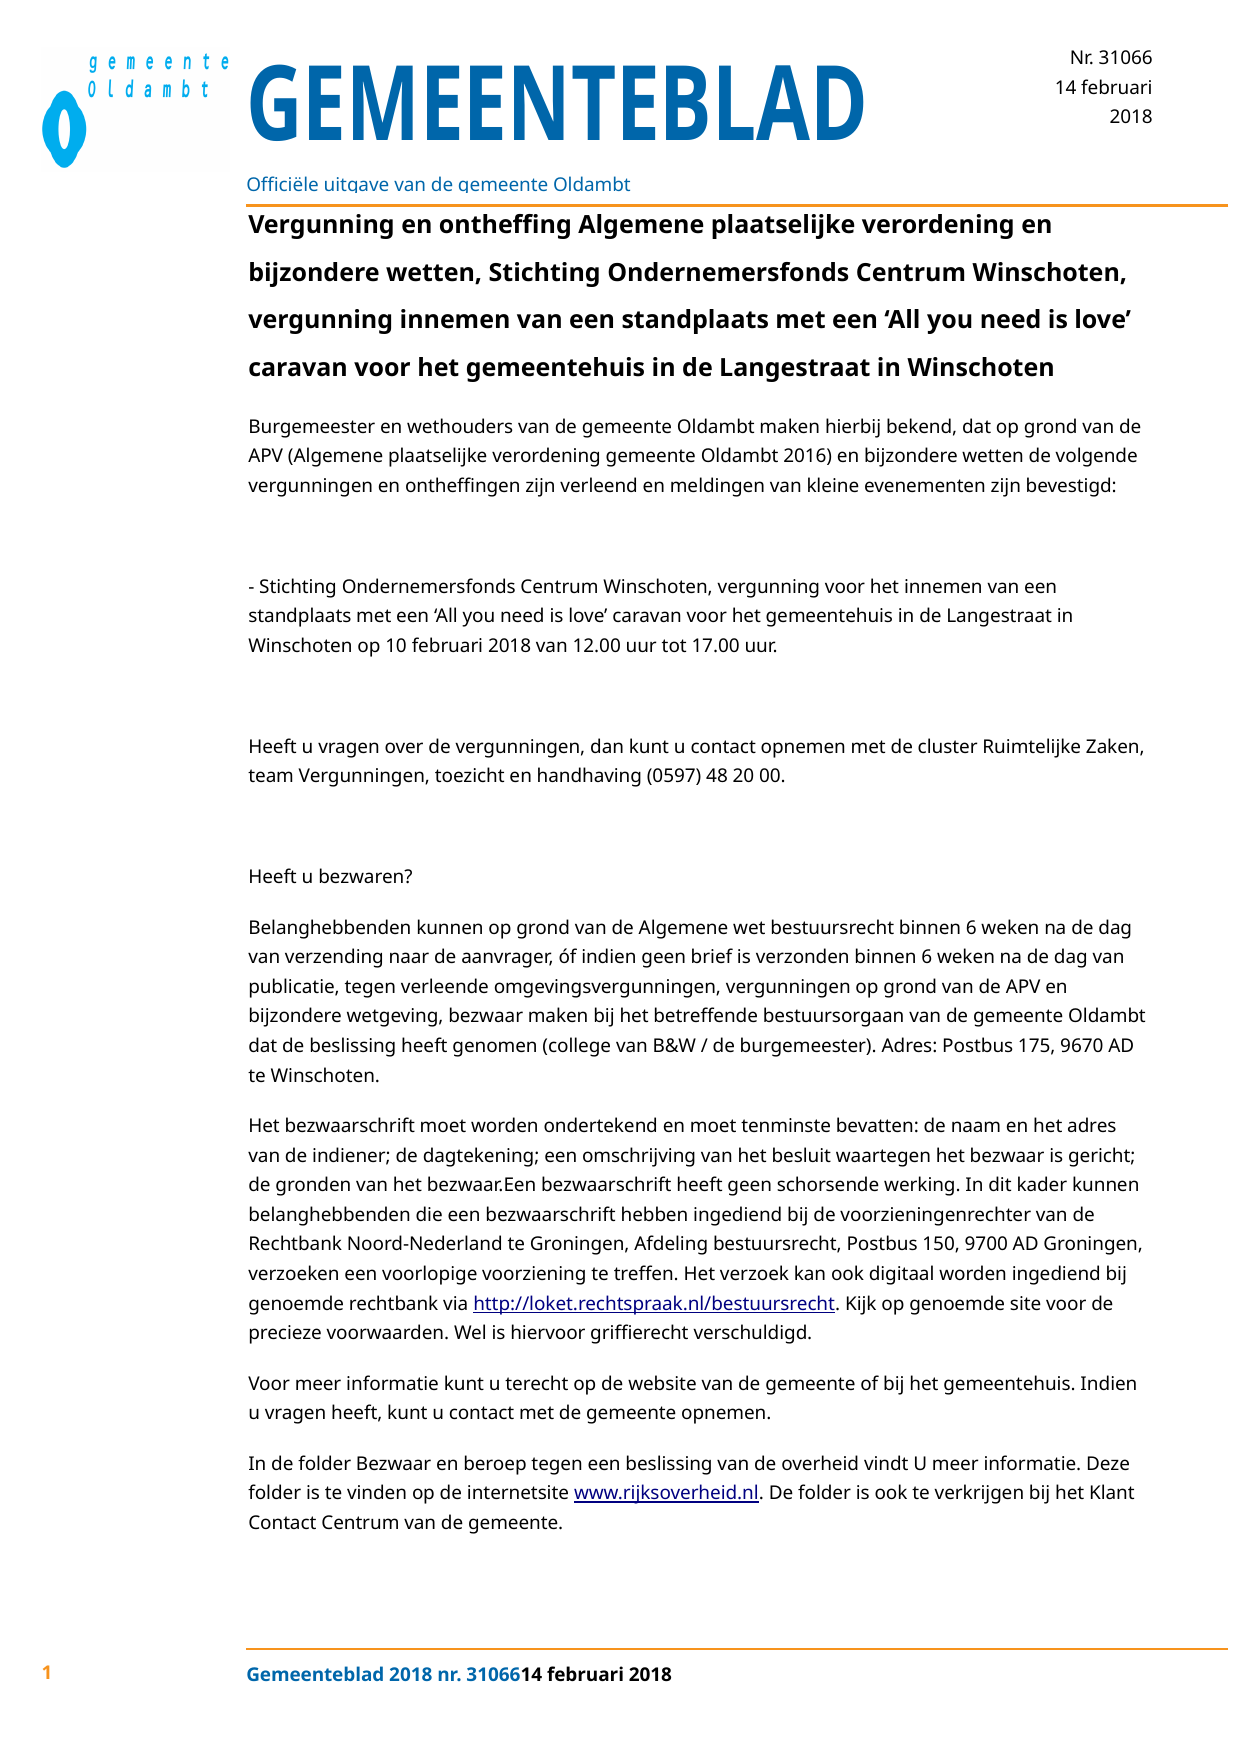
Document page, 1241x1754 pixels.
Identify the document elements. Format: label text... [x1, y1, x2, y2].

text - Stichting Ondernemersfonds Centrum Winschoten, vergunning voor het innemen van een standplaats met een ‘All you need is love’ caravan voor het gemeentehuis in de Langestraat in Winschoten op 10 februari 2018 van 12.00 uur tot 17.00 uur. [248, 573, 1152, 658]
picture [41, 47, 231, 172]
text Heeft u bezwaren? [248, 863, 1152, 889]
text Belanghebbenden kunnen op grond van de Algemene wet bestuursrecht binnen 6 weken na de dag van verzending naar de aanvrager, óf indien geen brief is verzonden binnen 6 weken na de dag van publicatie, tegen verleende omgevingsvergunningen, vergunningen op grond van de APV en bijzondere wetgeving, bezwaar maken bij het betreffende bestuursorgaan van de gemeente Oldambt dat de beslissing heeft genomen (college van B&W / de burgemeester). Adres: Postbus 175, 9670 AD te Winschoten. [248, 914, 1152, 1088]
text Het bezwaarschrift moet worden ondertekend en moet tenminste bevatten: de naam en het adres van de indiener; de dagtekening; een omschrijving van het besluit waartegen het bezwaar is gericht; de gronden van het bezwaar.Een bezwaarschrift heeft geen schorsende werking. In dit kader kunnen belanghebbenden die een bezwaarschrift hebben ingediend bij de voorzieningenrechter van de Rechtbank Noord-Nederland te Groningen, Afdeling bestuursrecht, Postbus 150, 9700 AD Groningen, verzoeken een voorlopige voorziening te treffen. Het verzoek kan ook digitaal worden ingediend bij genoemde rechtbank via http://loket.rechtspraak.nl/bestuursrecht. Kijk op genoemde site voor de precieze voorwaarden. Wel is hiervoor griffierecht verschuldigd. [248, 1112, 1152, 1345]
text Heeft u vragen over de vergunningen, dan kunt u contact opnemen met de cluster Ruimtelijke Zaken, team Vergunningen, toezicht en handhaving (0597) 48 20 00. [248, 733, 1152, 788]
text In de folder Bezwaar en beroep tegen een beslissing van de overheid vindt U meer informatie. Deze folder is te vinden op de internetsite www.rijksoverheid.nl. De folder is ook te verkrijgen bij het Klant Contact Centrum van de gemeente. [248, 1450, 1152, 1535]
text Burgemeester en wethouders van de gemeente Oldambt maken hierbij bekend, dat op grond van de APV (Algemene plaatselijke verordening gemeente Oldambt 2016) en bijzondere wetten de volgende vergunningen en ontheffingen zijn verleend en meldingen van kleine evenementen zijn bevestigd: [248, 413, 1152, 498]
text Voor meer informatie kunt u terecht op de website van de gemeente of bij het gemeentehuis. Indien u vragen heeft, kunt u contact met de gemeente opnemen. [248, 1370, 1152, 1425]
text Vergunning en ontheffing Algemene plaatselijke verordening en bijzondere wetten, Stichting Ondernemersfonds Centrum Winschoten, vergunning innemen van een standplaats met een ‘All you need is love’ caravan voor het gemeentehuis in de Langestraat in Winschoten [248, 207, 1152, 384]
